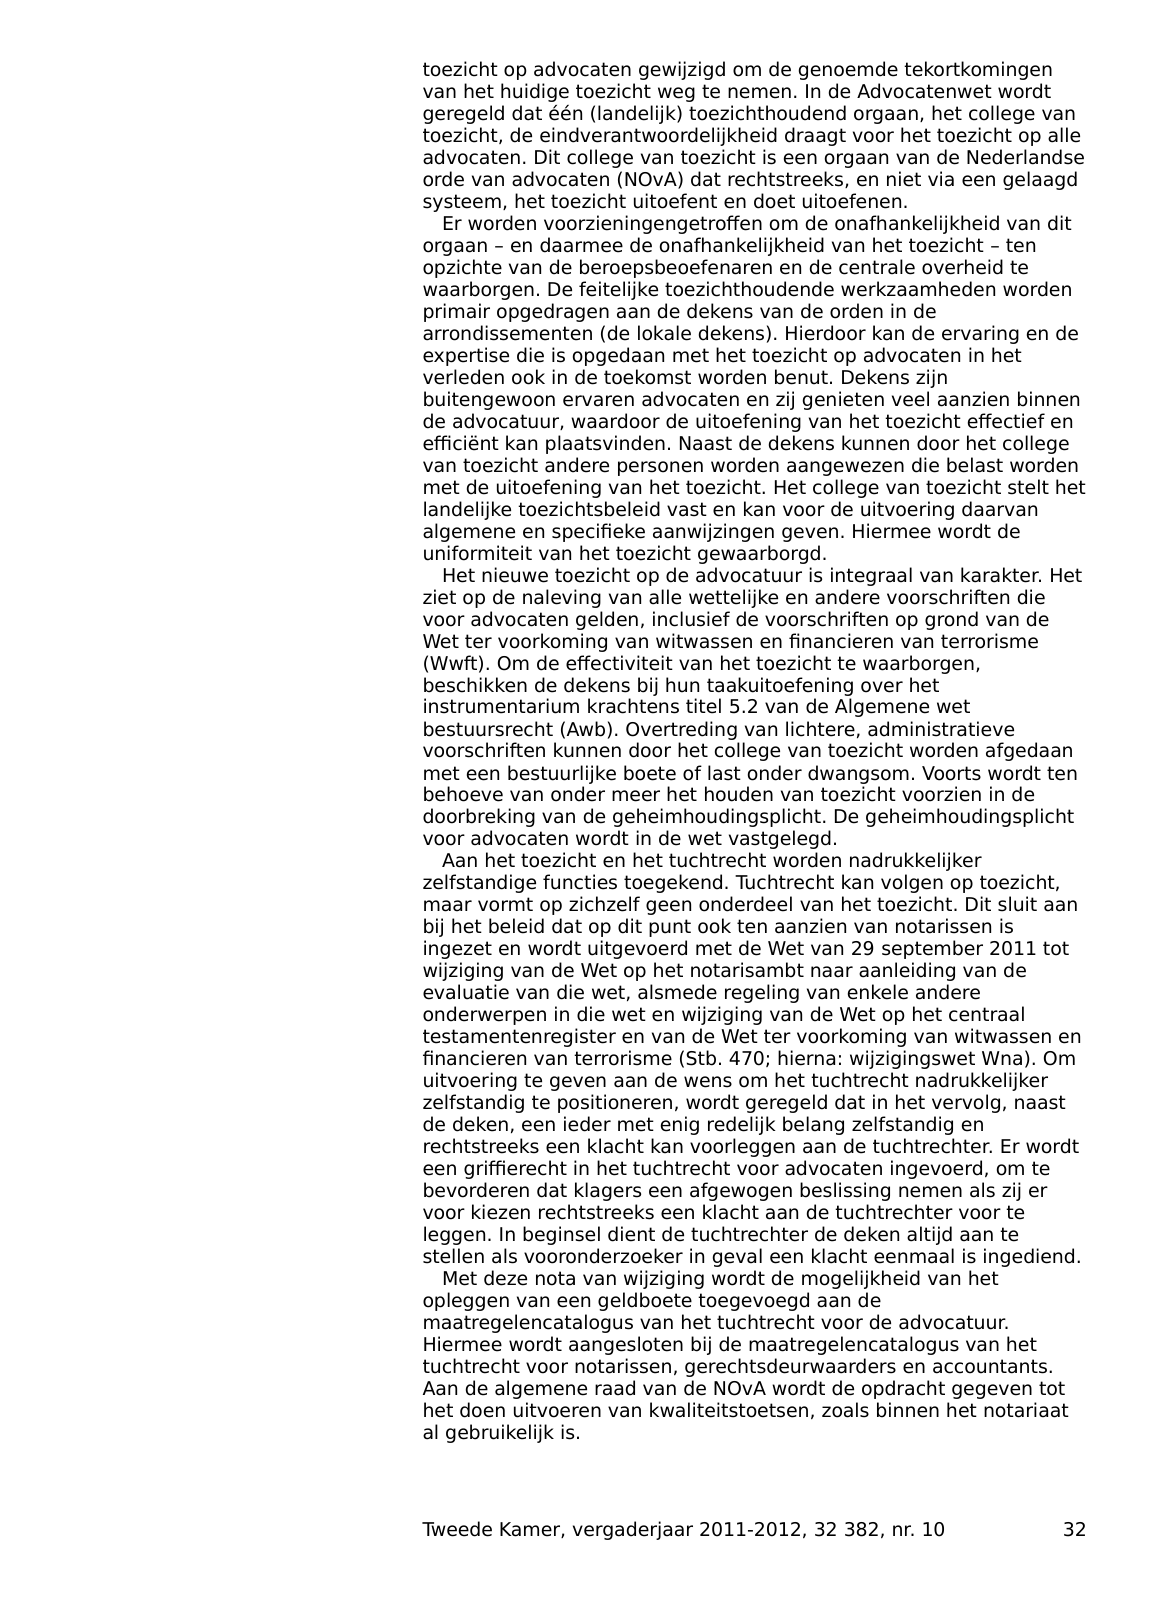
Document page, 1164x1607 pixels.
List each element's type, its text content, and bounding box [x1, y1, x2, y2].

text toezicht op advocaten gewijzigd om de genoemde tekortkomingen van het huidige toezicht weg te nemen. In de Advocatenwet wordt geregeld dat één (landelijk) toezichthoudend orgaan, het college van toezicht, de eindverantwoordelijkheid draagt voor het toezicht op alle advocaten. Dit college van toezicht is een orgaan van de Nederlandse orde van advocaten (NOvA) dat rechtstreeks, en niet via een gelaagd systeem, het toezicht uitoefent en doet uitoefenen. [422, 59, 1087, 213]
text Er worden voorzieningengetroffen om de onafhankelijkheid van dit orgaan – en daarmee de onafhankelijkheid van het toezicht – ten opzichte van de beroepsbeoefenaren en de centrale overheid te waarborgen. De feitelijke toezichthoudende werkzaamheden worden primair opgedragen aan de dekens van de orden in de arrondissementen (de lokale dekens). Hierdoor kan de ervaring en de expertise die is opgedaan met het toezicht op advocaten in het verleden ook in de toekomst worden benut. Dekens zijn buitengewoon ervaren advocaten en zij genieten veel aanzien binnen de advocatuur, waardoor de uitoefening van het toezicht effectief en efficiënt kan plaatsvinden. Naast de dekens kunnen door het college van toezicht andere personen worden aangewezen die belast worden met de uitoefening van het toezicht. Het college van toezicht stelt het landelijke toezichtsbeleid vast en kan voor de uitvoering daarvan algemene en specifieke aanwijzingen geven. Hiermee wordt de uniformiteit van het toezicht gewaarborgd. [422, 213, 1087, 564]
text Met deze nota van wijziging wordt de mogelijkheid van het opleggen van een geldboete toegevoegd aan de maatregelencatalogus van het tuchtrecht voor de advocatuur. Hiermee wordt aangesloten bij de maatregelencatalogus van het tuchtrecht voor notarissen, gerechtsdeurwaarders en accountants. Aan de algemene raad van de NOvA wordt de opdracht gegeven tot het doen uitvoeren van kwaliteitstoetsen, zoals binnen het notariaat al gebruikelijk is. [422, 1268, 1087, 1444]
text Het nieuwe toezicht op de advocatuur is integraal van karakter. Het ziet op de naleving van alle wettelijke en andere voorschriften die voor advocaten gelden, inclusief de voorschriften op grond van de Wet ter voorkoming van witwassen en financieren van terrorisme (Wwft). Om de effectiviteit van het toezicht te waarborgen, beschikken de dekens bij hun taakuitoefening over het instrumentarium krachtens titel 5.2 van de Algemene wet bestuursrecht (Awb). Overtreding van lichtere, administratieve voorschriften kunnen door het college van toezicht worden afgedaan met een bestuurlijke boete of last onder dwangsom. Voorts wordt ten behoeve van onder meer het houden van toezicht voorzien in de doorbreking van de geheimhoudingsplicht. De geheimhoudingsplicht voor advocaten wordt in de wet vastgelegd. [422, 564, 1087, 850]
text Aan het toezicht en het tuchtrecht worden nadrukkelijker zelfstandige functies toegekend. Tuchtrecht kan volgen op toezicht, maar vormt op zichzelf geen onderdeel van het toezicht. Dit sluit aan bij het beleid dat op dit punt ook ten aanzien van notarissen is ingezet en wordt uitgevoerd met de Wet van 29 september 2011 tot wijziging van de Wet op het notarisambt naar aanleiding van de evaluatie van die wet, alsmede regeling van enkele andere onderwerpen in die wet en wijziging van de Wet op het centraal testamentenregister en van de Wet ter voorkoming van witwassen en financieren van terrorisme (Stb. 470; hierna: wijzigingswet Wna). Om uitvoering te geven aan de wens om het tuchtrecht nadrukkelijker zelfstandig te positioneren, wordt geregeld dat in het vervolg, naast de deken, een ieder met enig redelijk belang zelfstandig en rechtstreeks een klacht kan voorleggen aan de tuchtrechter. Er wordt een griffierecht in het tuchtrecht voor advocaten ingevoerd, om te bevorderen dat klagers een afgewogen beslissing nemen als zij er voor kiezen rechtstreeks een klacht aan de tuchtrechter voor te leggen. In beginsel dient de tuchtrechter de deken altijd aan te stellen als vooronderzoeker in geval een klacht eenmaal is ingediend. [422, 850, 1087, 1268]
